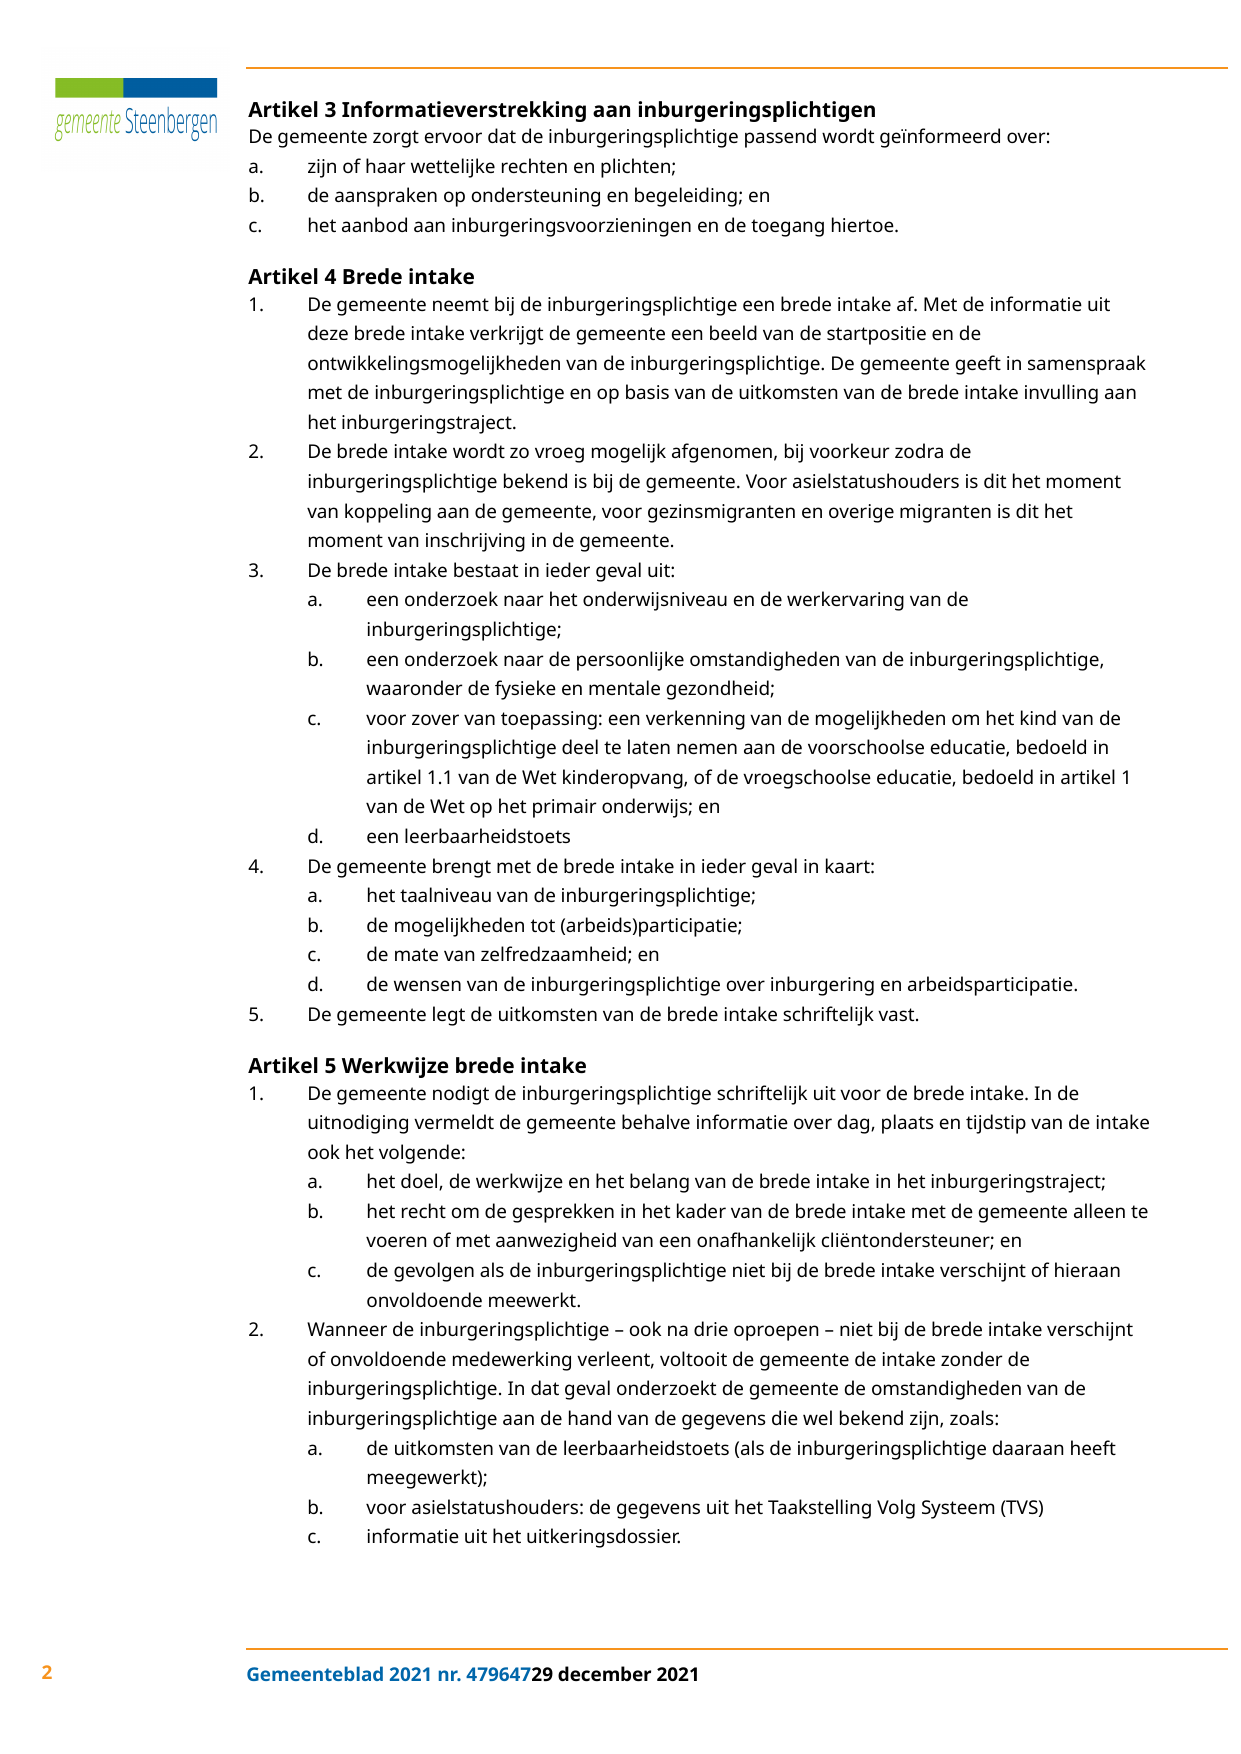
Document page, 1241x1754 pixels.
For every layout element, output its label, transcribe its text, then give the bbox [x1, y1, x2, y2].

list een onderzoek naar de persoonlijke omstandigheden van de inburgeringsplichtige, waaronder de fysieke en mentale gezondheid; [307, 646, 1152, 701]
list Wanneer de inburgeringsplichtige – ook na drie oproepen – niet bij de brede intake verschijnt of onvoldoende medewerking verleent, voltooit de gemeente de intake zonder de inburgeringsplichtige. In dat geval onderzoekt de gemeente de omstandigheden van de inburgeringsplichtige aan de hand van de gegevens die wel bekend zijn, zoals: [248, 1316, 1152, 1431]
list De brede intake bestaat in ieder geval uit: [248, 557, 1152, 583]
list de gevolgen als de inburgeringsplichtige niet bij de brede intake verschijnt of hieraan onvoldoende meewerkt. [307, 1257, 1152, 1312]
list de wensen van de inburgeringsplichtige over inburgering en arbeidsparticipatie. [307, 971, 1152, 997]
list het doel, de werkwijze en het belang van de brede intake in het inburgeringstraject; [307, 1168, 1152, 1194]
text Artikel 3 Informatieverstrekking aan inburgeringsplichtigen [248, 95, 1152, 123]
list De gemeente nodigt de inburgeringsplichtige schriftelijk uit voor de brede intake. In de uitnodiging vermeldt de gemeente behalve informatie over dag, plaats en tijdstip van de intake ook het volgende: [248, 1080, 1152, 1164]
list zijn of haar wettelijke rechten en plichten; [248, 153, 1152, 178]
text Artikel 5 Werkwijze brede intake [248, 1051, 1152, 1080]
list De gemeente legt de uitkomsten van de brede intake schriftelijk vast. [248, 1001, 1152, 1027]
list voor zover van toepassing: een verkenning van de mogelijkheden om het kind van de inburgeringsplichtige deel te laten nemen aan de voorschoolse educatie, bedoeld in artikel 1.1 van de Wet kinderopvang, of de vroegschoolse educatie, bedoeld in artikel 1 van de Wet op het primair onderwijs; en [307, 705, 1152, 819]
list de uitkomsten van de leerbaarheidstoets (als de inburgeringsplichtige daaraan heeft meegewerkt); [307, 1435, 1152, 1490]
picture [41, 47, 231, 172]
list het taalniveau van de inburgeringsplichtige; [307, 882, 1152, 908]
list een onderzoek naar het onderwijsniveau en de werkervaring van de inburgeringsplichtige; [307, 587, 1152, 642]
text De gemeente zorgt ervoor dat de inburgeringsplichtige passend wordt geïnformeerd over: [248, 123, 1152, 149]
list een leerbaarheidstoets [307, 823, 1152, 849]
list het recht om de gesprekken in het kader van de brede intake met de gemeente alleen te voeren of met aanwezigheid van een onafhankelijk cliëntondersteuner; en [307, 1198, 1152, 1253]
list voor asielstatushouders: de gegevens uit het Taakstelling Volg Systeem (TVS) [307, 1494, 1152, 1519]
list De gemeente brengt met de brede intake in ieder geval in kaart: [248, 853, 1152, 879]
list De gemeente neemt bij de inburgeringsplichtige een brede intake af. Met de informatie uit deze brede intake verkrijgt de gemeente een beeld van de startpositie en de ontwikkelingsmogelijkheden van de inburgeringsplichtige. De gemeente geeft in samenspraak met de inburgeringsplichtige en op basis van de uitkomsten van de brede intake invulling aan het inburgeringstraject. [248, 291, 1152, 435]
list de aanspraken op ondersteuning en begeleiding; en [248, 182, 1152, 208]
list de mogelijkheden tot (arbeids)participatie; [307, 912, 1152, 938]
list De brede intake wordt zo vroeg mogelijk afgenomen, bij voorkeur zodra de inburgeringsplichtige bekend is bij de gemeente. Voor asielstatushouders is dit het moment van koppeling aan de gemeente, voor gezinsmigranten en overige migranten is dit het moment van inschrijving in de gemeente. [248, 439, 1152, 553]
text Artikel 4 Brede intake [248, 262, 1152, 291]
list het aanbod aan inburgeringsvoorzieningen en de toegang hiertoe. [248, 212, 1152, 238]
list de mate van zelfredzaamheid; en [307, 942, 1152, 967]
list informatie uit het uitkeringsdossier. [307, 1523, 1152, 1549]
